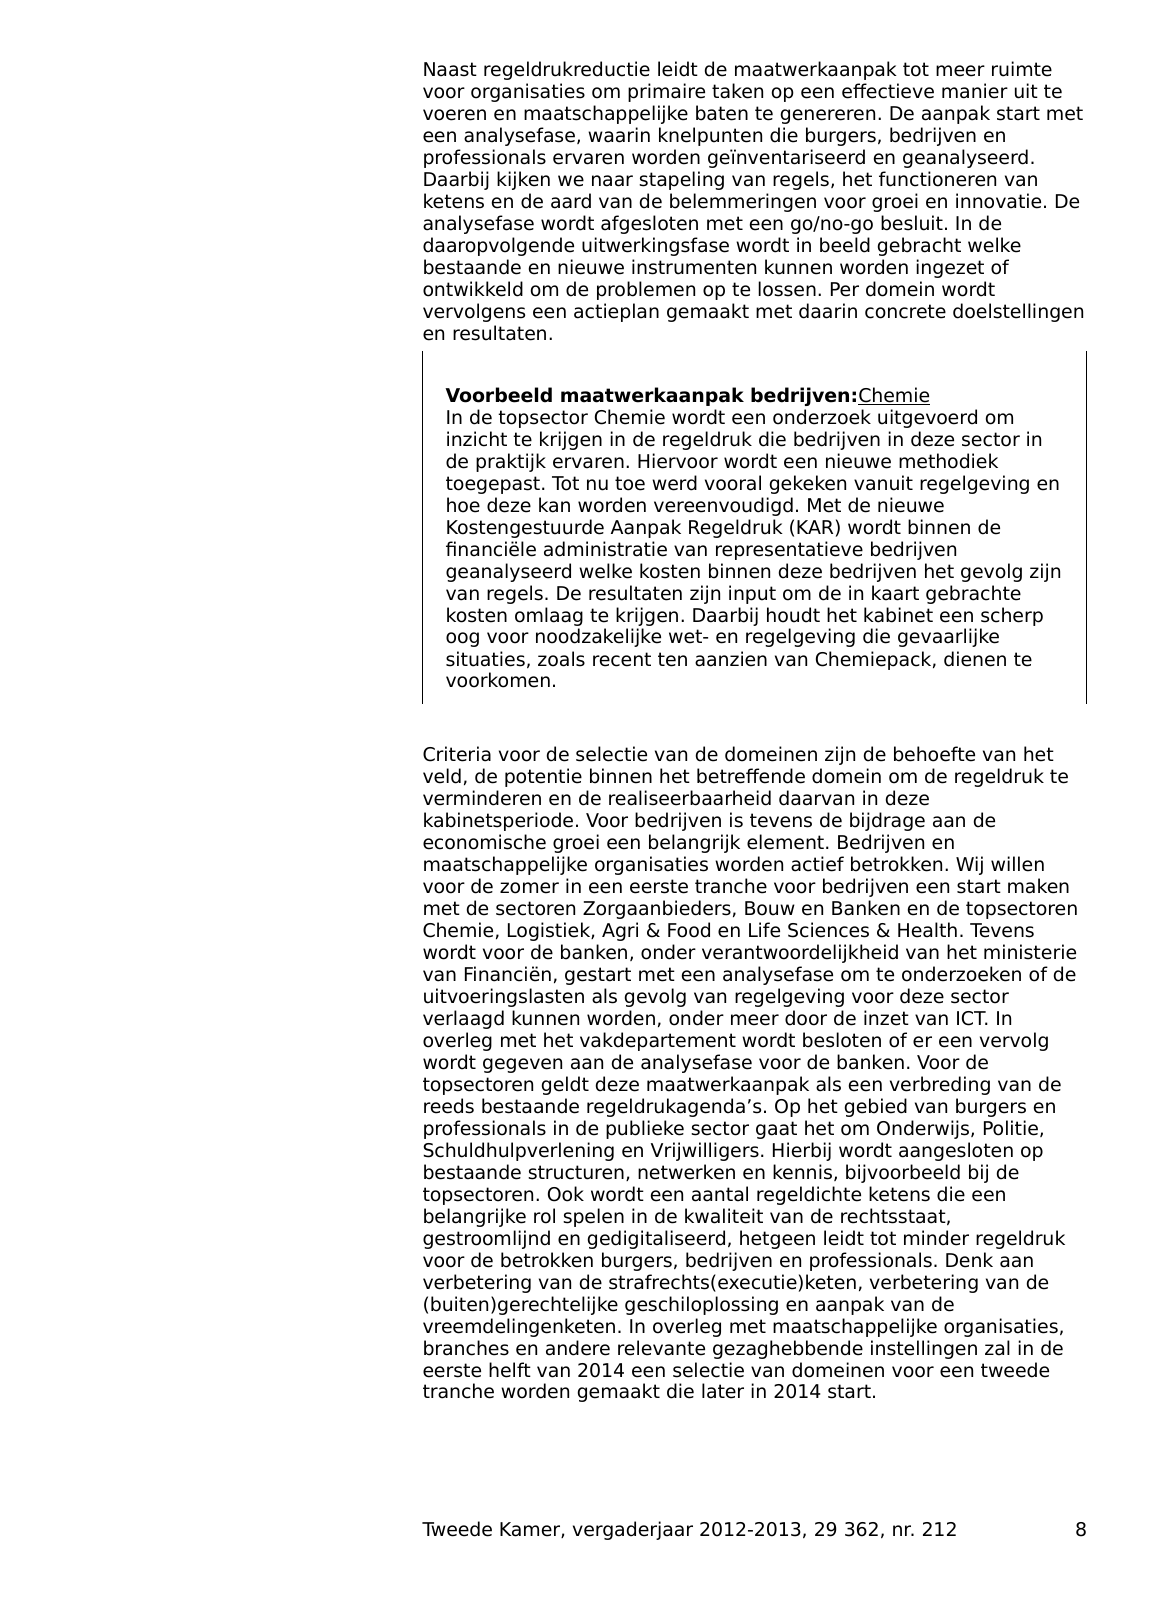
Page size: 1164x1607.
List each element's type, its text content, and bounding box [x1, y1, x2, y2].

text Naast regeldrukreductie leidt de maatwerkaanpak tot meer ruimte voor organisaties om primaire taken op een effectieve manier uit te voeren en maatschappelijke baten te genereren. De aanpak start met een analysefase, waarin knelpunten die burgers, bedrijven en professionals ervaren worden geïnventariseerd en geanalyseerd. Daarbij kijken we naar stapeling van regels, het functioneren van ketens en de aard van de belemmeringen voor groei en innovatie. De analysefase wordt afgesloten met een go/no-go besluit. In de daaropvolgende uitwerkingsfase wordt in beeld gebracht welke bestaande en nieuwe instrumenten kunnen worden ingezet of ontwikkeld om de problemen op te lossen. Per domein wordt vervolgens een actieplan gemaakt met daarin concrete doelstellingen en resultaten. [422, 59, 1087, 345]
text Criteria voor de selectie van de domeinen zijn de behoefte van het veld, de potentie binnen het betreffende domein om de regeldruk te verminderen en de realiseerbaarheid daarvan in deze kabinetsperiode. Voor bedrijven is tevens de bijdrage aan de economische groei een belangrijk element. Bedrijven en maatschappelijke organisaties worden actief betrokken. Wij willen voor de zomer in een eerste tranche voor bedrijven een start maken met de sectoren Zorgaanbieders, Bouw en Banken en de topsectoren Chemie, Logistiek, Agri & Food en Life Sciences & Health. Tevens wordt voor de banken, onder verantwoordelijkheid van het ministerie van Financiën, gestart met een analysefase om te onderzoeken of de uitvoeringslasten als gevolg van regelgeving voor deze sector verlaagd kunnen worden, onder meer door de inzet van ICT. In overleg met het vakdepartement wordt besloten of er een vervolg wordt gegeven aan de analysefase voor de banken. Voor de topsectoren geldt deze maatwerkaanpak als een verbreding van de reeds bestaande regeldrukagenda’s. Op het gebied van burgers en professionals in de publieke sector gaat het om Onderwijs, Politie, Schuldhulpverlening en Vrijwilligers. Hierbij wordt aangesloten op bestaande structuren, netwerken en kennis, bijvoorbeeld bij de topsectoren. Ook wordt een aantal regeldichte ketens die een belangrijke rol spelen in de kwaliteit van de rechtsstaat, gestroomlijnd en gedigitaliseerd, hetgeen leidt tot minder regeldruk voor de betrokken burgers, bedrijven en professionals. Denk aan verbetering van de strafrechts(executie)keten, verbetering van de (buiten)gerechtelijke geschiloplossing en aanpak van de vreemdelingenketen. In overleg met maatschappelijke organisaties, branches en andere relevante gezaghebbende instellingen zal in de eerste helft van 2014 een selectie van domeinen voor een tweede tranche worden gemaakt die later in 2014 start. [422, 744, 1087, 1403]
table_header Voorbeeld maatwerkaanpak bedrijven:Chemie In de topsector Chemie wordt een onderzoek uitgevoerd om inzicht te krijgen in de regeldruk die bedrijven in deze sector in de praktijk ervaren. Hiervoor wordt een nieuwe methodiek toegepast. Tot nu toe werd vooral gekeken vanuit regelgeving en hoe deze kan worden vereenvoudigd. Met de nieuwe Kostengestuurde Aanpak Regeldruk (KAR) wordt binnen de financiële administratie van representatieve bedrijven geanalyseerd welke kosten binnen deze bedrijven het gevolg zijn van regels. De resultaten zijn input om de in kaart gebrachte kosten omlaag te krijgen. Daarbij houdt het kabinet een scherp oog voor noodzakelijke wet- en regelgeving die gevaarlijke situaties, zoals recent ten aanzien van Chemiepack, dienen te voorkomen. [423, 351, 1086, 704]
